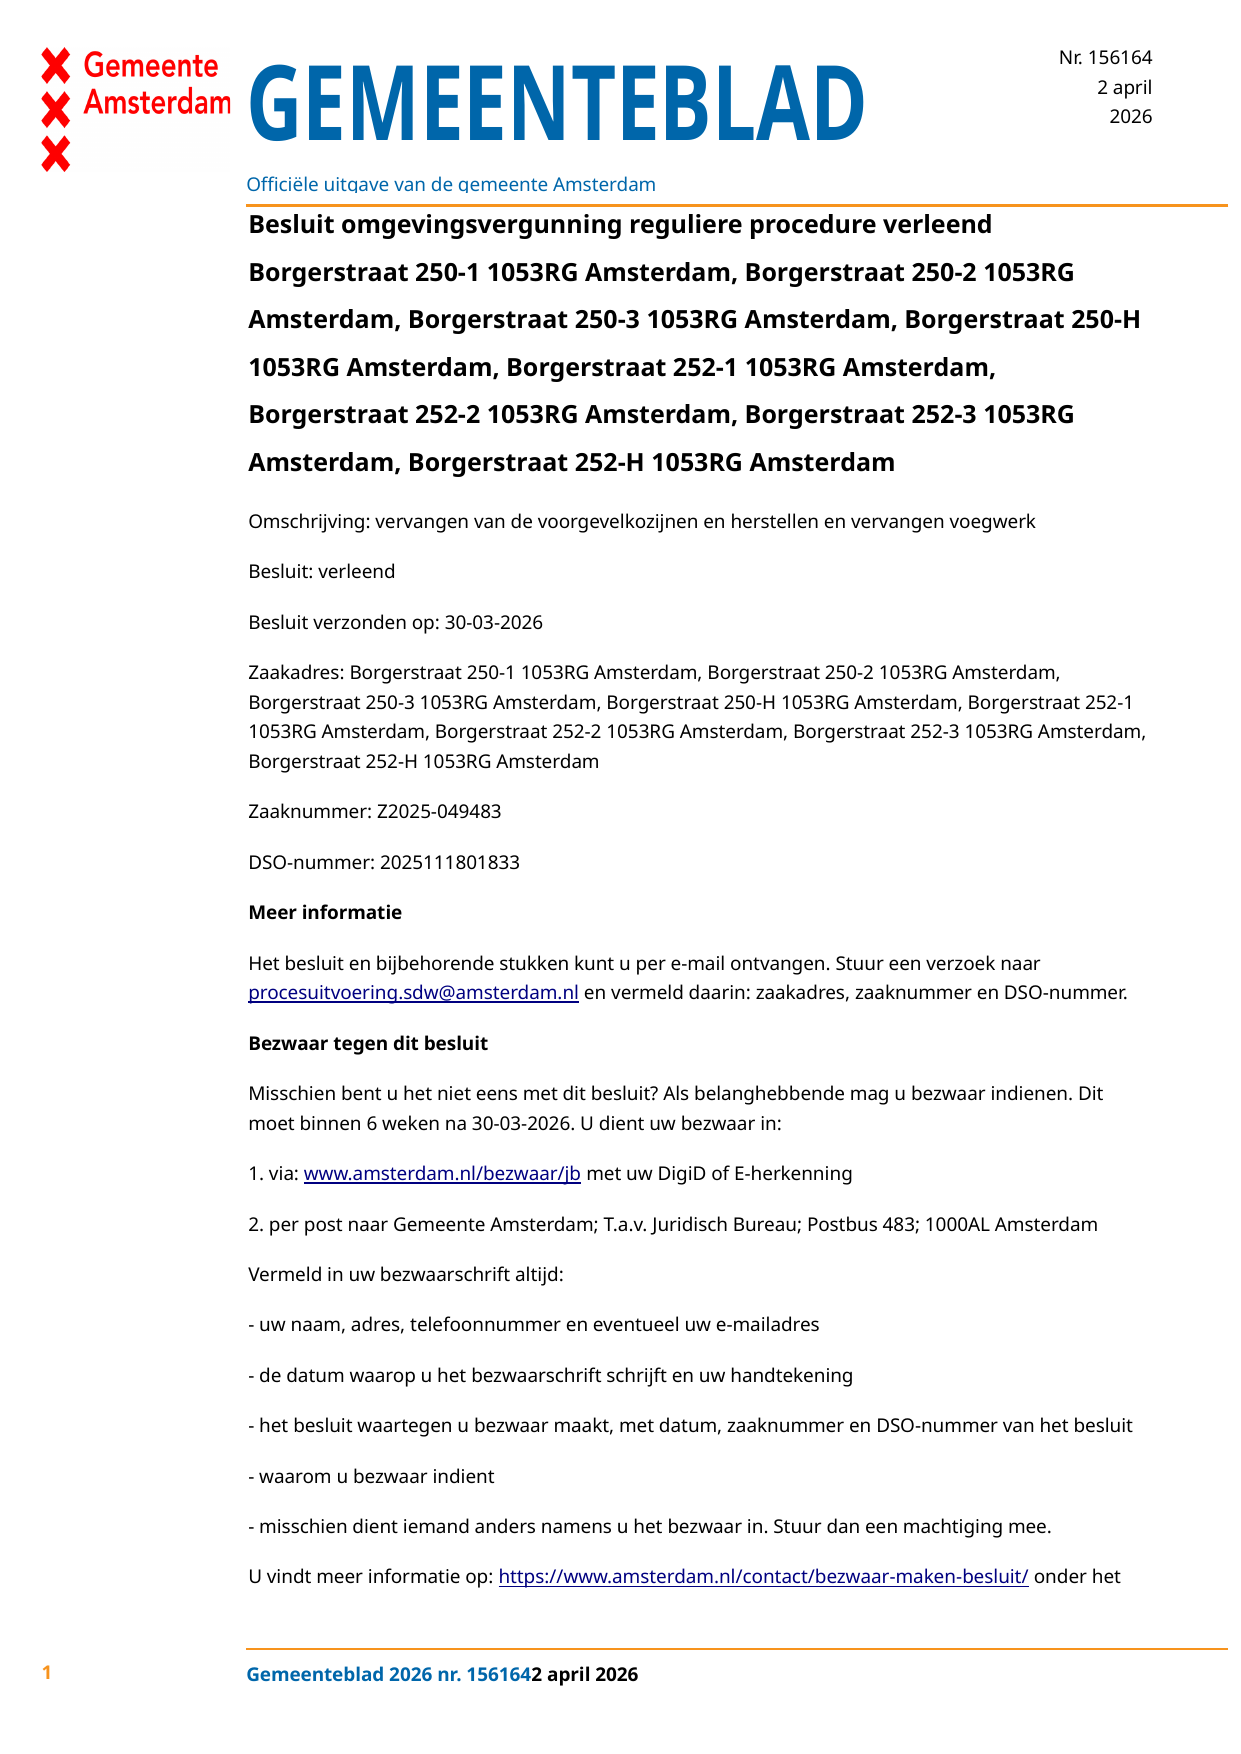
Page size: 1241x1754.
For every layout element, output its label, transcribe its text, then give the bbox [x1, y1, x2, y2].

text DSO-nummer: 2025111801833 [248, 849, 1152, 875]
text 1. via: www.amsterdam.nl/bezwaar/jb met uw DigiD of E-herkenning [248, 1160, 1152, 1186]
text 2. per post naar Gemeente Amsterdam; T.a.v. Juridisch Bureau; Postbus 483; 1000AL Amsterdam [248, 1211, 1152, 1237]
text Het besluit en bijbehorende stukken kunt u per e-mail ontvangen. Stuur een verzoek naar procesuitvoering.sdw@amsterdam.nl en vermeld daarin: zaakadres, zaaknummer en DSO-nummer. [248, 950, 1152, 1005]
text Besluit omgevingsvergunning reguliere procedure verleend Borgerstraat 250-1 1053RG Amsterdam, Borgerstraat 250-2 1053RG Amsterdam, Borgerstraat 250-3 1053RG Amsterdam, Borgerstraat 250-H 1053RG Amsterdam, Borgerstraat 252-1 1053RG Amsterdam, Borgerstraat 252-2 1053RG Amsterdam, Borgerstraat 252-3 1053RG Amsterdam, Borgerstraat 252-H 1053RG Amsterdam [248, 207, 1152, 479]
text Meer informatie [248, 899, 1152, 925]
text Zaakadres: Borgerstraat 250-1 1053RG Amsterdam, Borgerstraat 250-2 1053RG Amsterdam, Borgerstraat 250-3 1053RG Amsterdam, Borgerstraat 250-H 1053RG Amsterdam, Borgerstraat 252-1 1053RG Amsterdam, Borgerstraat 252-2 1053RG Amsterdam, Borgerstraat 252-3 1053RG Amsterdam, Borgerstraat 252-H 1053RG Amsterdam [248, 659, 1152, 774]
text Omschrijving: vervangen van de voorgevelkozijnen en herstellen en vervangen voegwerk [248, 508, 1152, 534]
text Zaaknummer: Z2025-049483 [248, 799, 1152, 824]
text Besluit verzonden op: 30-03-2026 [248, 609, 1152, 635]
text - de datum waarop u het bezwaarschrift schrijft en uw handtekening [248, 1362, 1152, 1388]
text Besluit: verleend [248, 559, 1152, 584]
text Bezwaar tegen dit besluit [248, 1030, 1152, 1056]
text - misschien dient iemand anders namens u het bezwaar in. Stuur dan een machtiging mee. [248, 1513, 1152, 1539]
text - uw naam, adres, telefoonnummer en eventueel uw e-mailadres [248, 1312, 1152, 1337]
text Misschien bent u het niet eens met dit besluit? Als belanghebbende mag u bezwaar indienen. Dit moet binnen 6 weken na 30-03-2026. U dient uw bezwaar in: [248, 1080, 1152, 1136]
picture [41, 47, 231, 172]
text Vermeld in uw bezwaarschrift altijd: [248, 1261, 1152, 1287]
text - waarom u bezwaar indient [248, 1463, 1152, 1489]
text U vindt meer informatie op: https://www.amsterdam.nl/contact/bezwaar-maken-besluit/ onder het [248, 1564, 1152, 1589]
text - het besluit waartegen u bezwaar maakt, met datum, zaaknummer en DSO-nummer van het besluit [248, 1412, 1152, 1438]
